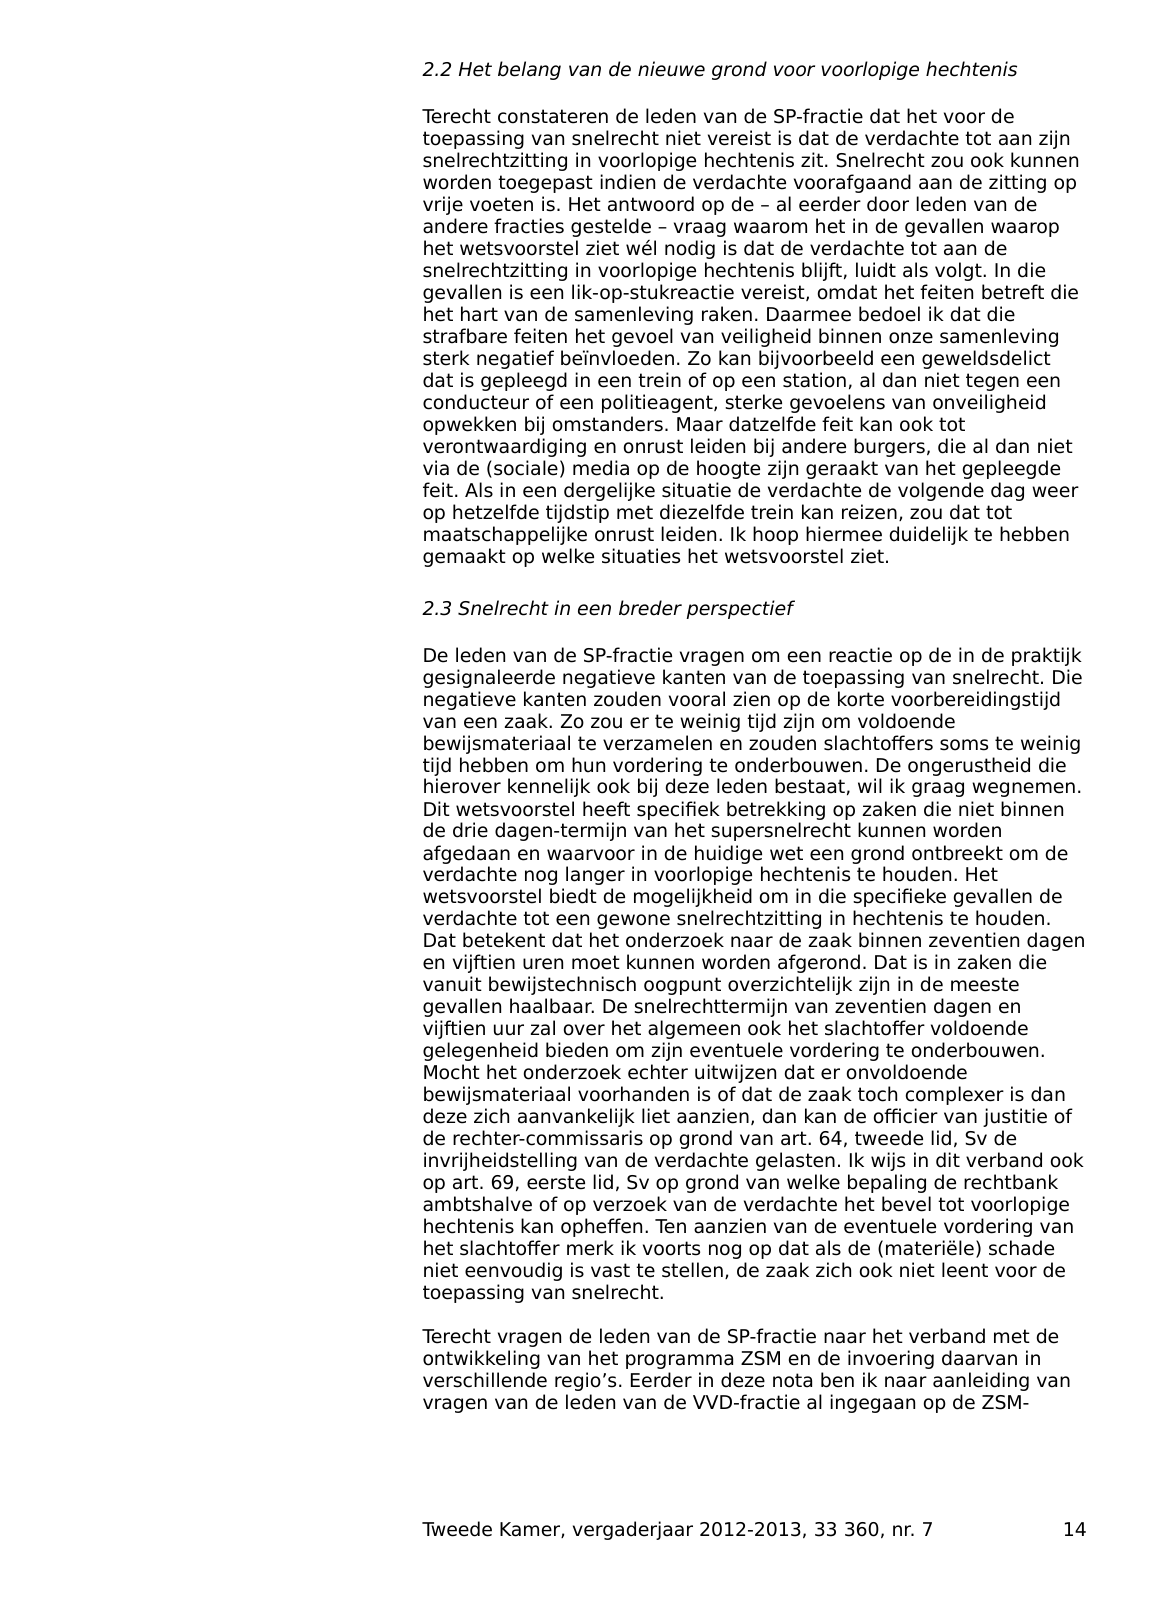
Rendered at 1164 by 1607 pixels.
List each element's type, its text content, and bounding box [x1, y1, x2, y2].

subtitle 2.3 Snelrecht in een breder perspectief [422, 598, 1087, 619]
text De leden van de SP-fractie vragen om een reactie op de in de praktijk gesignaleerde negatieve kanten van de toepassing van snelrecht. Die negatieve kanten zouden vooral zien op de korte voorbereidingstijd van een zaak. Zo zou er te weinig tijd zijn om voldoende bewijsmateriaal te verzamelen en zouden slachtoffers soms te weinig tijd hebben om hun vordering te onderbouwen. De ongerustheid die hierover kennelijk ook bij deze leden bestaat, wil ik graag wegnemen. Dit wetsvoorstel heeft specifiek betrekking op zaken die niet binnen de drie dagen-termijn van het supersnelrecht kunnen worden afgedaan en waarvoor in de huidige wet een grond ontbreekt om de verdachte nog langer in voorlopige hechtenis te houden. Het wetsvoorstel biedt de mogelijkheid om in die specifieke gevallen de verdachte tot een gewone snelrechtzitting in hechtenis te houden. Dat betekent dat het onderzoek naar de zaak binnen zeventien dagen en vijftien uren moet kunnen worden afgerond. Dat is in zaken die vanuit bewijstechnisch oogpunt overzichtelijk zijn in de meeste gevallen haalbaar. De snelrechttermijn van zeventien dagen en vijftien uur zal over het algemeen ook het slachtoffer voldoende gelegenheid bieden om zijn eventuele vordering te onderbouwen. Mocht het onderzoek echter uitwijzen dat er onvoldoende bewijsmateriaal voorhanden is of dat de zaak toch complexer is dan deze zich aanvankelijk liet aanzien, dan kan de officier van justitie of de rechter-commissaris op grond van art. 64, tweede lid, Sv de invrijheidstelling van de verdachte gelasten. Ik wijs in dit verband ook op art. 69, eerste lid, Sv op grond van welke bepaling de rechtbank ambtshalve of op verzoek van de verdachte het bevel tot voorlopige hechtenis kan opheffen. Ten aanzien van de eventuele vordering van het slachtoffer merk ik voorts nog op dat als de (materiële) schade niet eenvoudig is vast te stellen, de zaak zich ook niet leent voor de toepassing van snelrecht. [422, 644, 1087, 1304]
text Terecht constateren de leden van de SP-fractie dat het voor de toepassing van snelrecht niet vereist is dat de verdachte tot aan zijn snelrechtzitting in voorlopige hechtenis zit. Snelrecht zou ook kunnen worden toegepast indien de verdachte voorafgaand aan de zitting op vrije voeten is. Het antwoord op de – al eerder door leden van de andere fracties gestelde – vraag waarom het in de gevallen waarop het wetsvoorstel ziet wél nodig is dat de verdachte tot aan de snelrechtzitting in voorlopige hechtenis blijft, luidt als volgt. In die gevallen is een lik-op-stukreactie vereist, omdat het feiten betreft die het hart van de samenleving raken. Daarmee bedoel ik dat die strafbare feiten het gevoel van veiligheid binnen onze samenleving sterk negatief beïnvloeden. Zo kan bijvoorbeeld een geweldsdelict dat is gepleegd in een trein of op een station, al dan niet tegen een conducteur of een politieagent, sterke gevoelens van onveiligheid opwekken bij omstanders. Maar datzelfde feit kan ook tot verontwaardiging en onrust leiden bij andere burgers, die al dan niet via de (sociale) media op de hoogte zijn geraakt van het gepleegde feit. Als in een dergelijke situatie de verdachte de volgende dag weer op hetzelfde tijdstip met diezelfde trein kan reizen, zou dat tot maatschappelijke onrust leiden. Ik hoop hiermee duidelijk te hebben gemaakt op welke situaties het wetsvoorstel ziet. [422, 106, 1087, 568]
subtitle 2.2 Het belang van de nieuwe grond voor voorlopige hechtenis [422, 59, 1087, 81]
text Terecht vragen de leden van de SP-fractie naar het verband met de ontwikkeling van het programma ZSM en de invoering daarvan in verschillende regio’s. Eerder in deze nota ben ik naar aanleiding van vragen van de leden van de VVD-fractie al ingegaan op de ZSM- [422, 1326, 1087, 1414]
